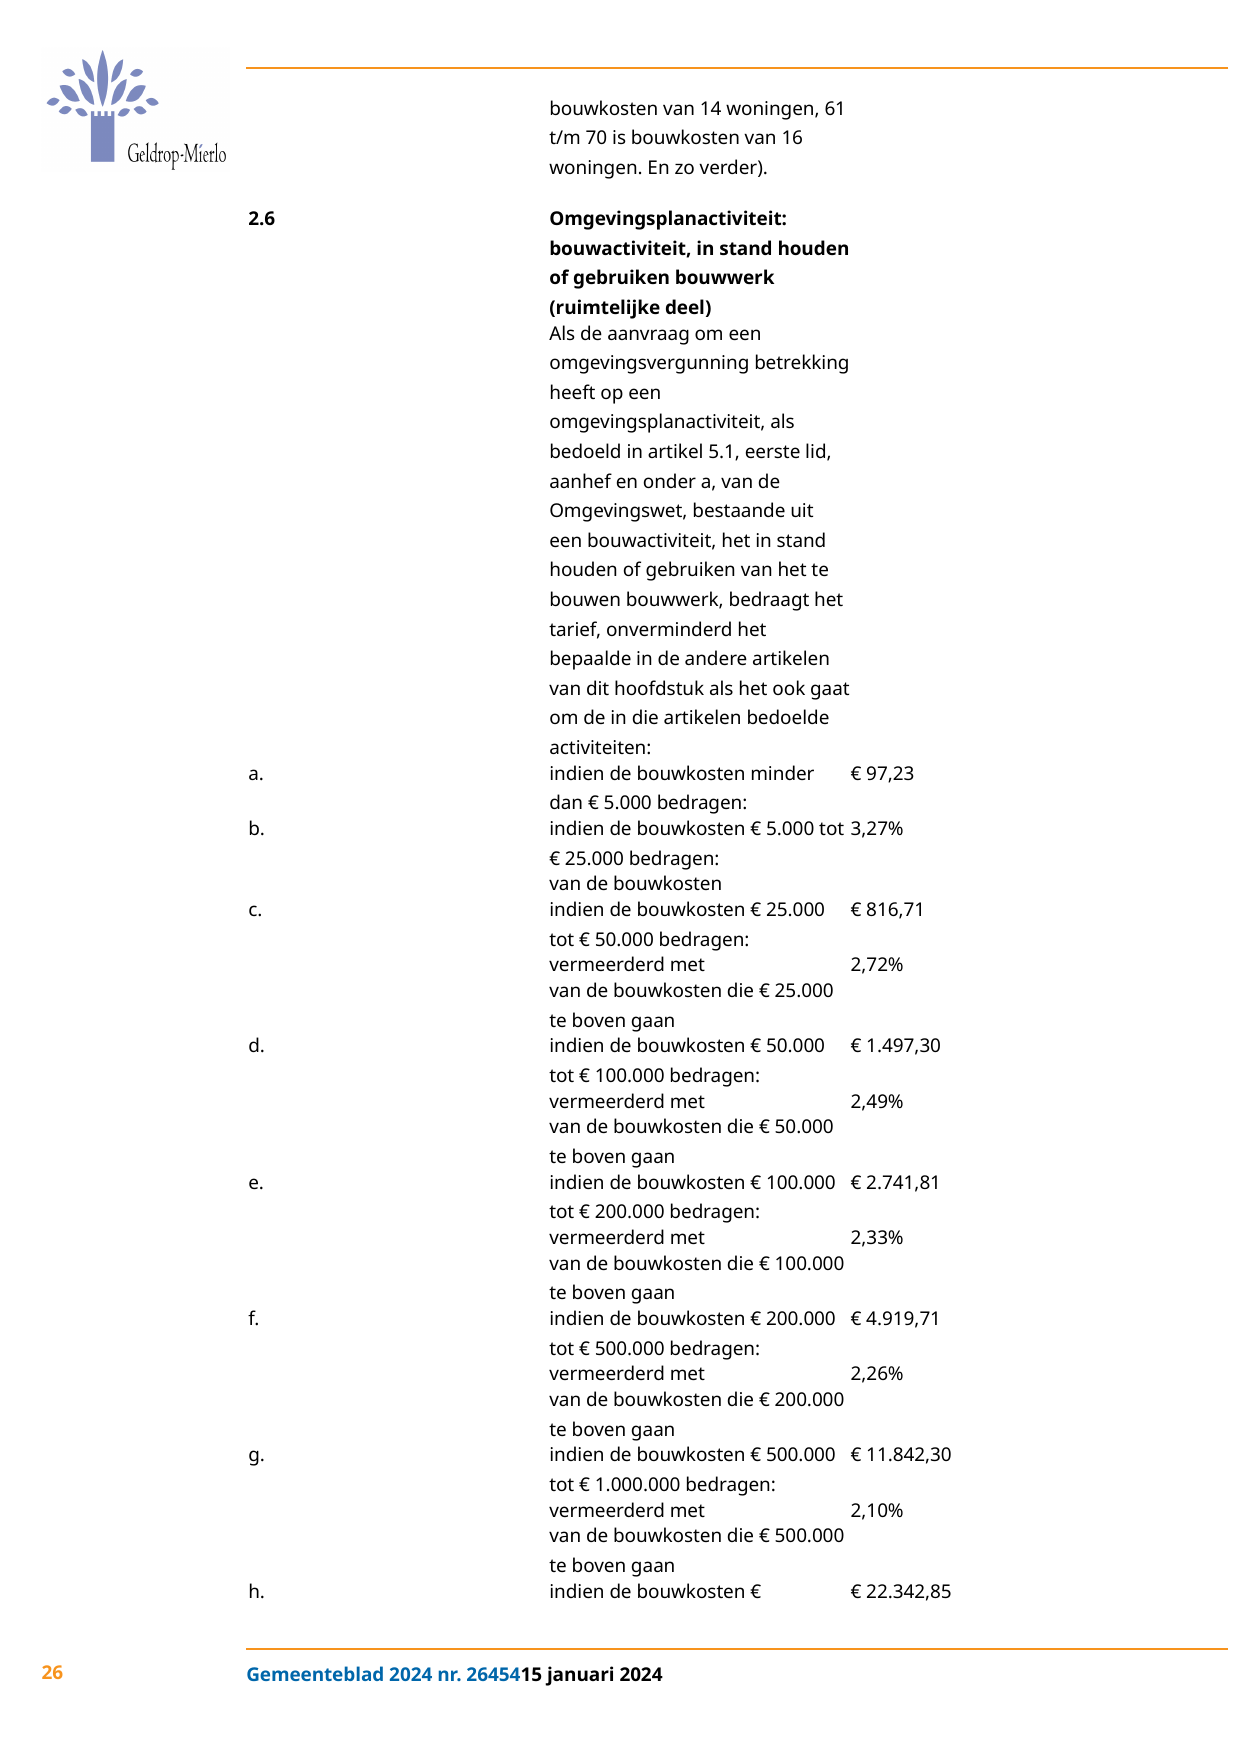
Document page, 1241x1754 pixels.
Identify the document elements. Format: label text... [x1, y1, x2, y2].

table_cell vermeerderd met [549, 1224, 850, 1250]
table_cell 3,27% [850, 815, 1152, 870]
table_cell indien de bouwkosten € [549, 1578, 850, 1604]
table_cell [850, 1523, 1152, 1578]
table_cell indien de bouwkosten € 50.000 tot € 100.000 bedragen: [549, 1033, 850, 1088]
table_cell van de bouwkosten die € 100.000 te boven gaan [549, 1250, 850, 1305]
table_cell vermeerderd met [549, 1361, 850, 1386]
table_cell h. [248, 1578, 549, 1604]
table_cell [850, 870, 1152, 896]
table_cell van de bouwkosten die € 25.000 te boven gaan [549, 977, 850, 1032]
picture [41, 47, 231, 172]
table_cell [248, 320, 549, 760]
table_cell € 4.919,71 [850, 1305, 1152, 1361]
table_cell [850, 1114, 1152, 1169]
table_cell € 22.342,85 [850, 1578, 1152, 1604]
table_cell c. [248, 896, 549, 951]
table_cell [248, 180, 549, 205]
table_cell [850, 1386, 1152, 1442]
table_cell vermeerderd met [549, 1088, 850, 1113]
table_cell g. [248, 1442, 549, 1497]
table_cell indien de bouwkosten minder dan € 5.000 bedragen: [549, 760, 850, 815]
table_cell € 2.741,81 [850, 1169, 1152, 1224]
table_cell indien de bouwkosten € 500.000 tot € 1.000.000 bedragen: [549, 1442, 850, 1497]
table_cell [850, 180, 1152, 205]
table_cell € 97,23 [850, 760, 1152, 815]
table_cell van de bouwkosten die € 200.000 te boven gaan [549, 1386, 850, 1442]
table_cell Omgevingsplanactiviteit: bouwactiviteit, in stand houden of gebruiken bouwwerk (ruimtelijke deel) [549, 205, 850, 320]
table_cell van de bouwkosten die € 50.000 te boven gaan [549, 1114, 850, 1169]
table_cell Als de aanvraag om een omgevingsvergunning betrekking heeft op een omgevingsplanactiviteit, als bedoeld in artikel 5.1, eerste lid, aanhef en onder a, van de Omgevingswet, bestaande uit een bouwactiviteit, het in stand houden of gebruiken van het te bouwen bouwwerk, bedraagt het tarief, onverminderd het bepaalde in de andere artikelen van dit hoofdstuk als het ook gaat om de in die artikelen bedoelde activiteiten: [549, 320, 850, 760]
table_cell e. [248, 1169, 549, 1224]
table_cell € 11.842,30 [850, 1442, 1152, 1497]
table_cell van de bouwkosten die € 500.000 te boven gaan [549, 1523, 850, 1578]
table_cell [248, 951, 549, 977]
table_cell [248, 1114, 549, 1169]
table_cell [850, 977, 1152, 1032]
table_cell 2,10% [850, 1497, 1152, 1523]
table_cell [248, 870, 549, 896]
table_cell [248, 1088, 549, 1113]
table_cell vermeerderd met [549, 1497, 850, 1523]
table_cell [248, 977, 549, 1032]
table_cell 2.6 [248, 205, 549, 320]
table_cell [248, 1497, 549, 1523]
table_cell vermeerderd met [549, 951, 850, 977]
table_cell [248, 1224, 549, 1250]
table_cell van de bouwkosten [549, 870, 850, 896]
table_cell d. [248, 1033, 549, 1088]
table_cell b. [248, 815, 549, 870]
table_cell [850, 320, 1152, 760]
table_cell [248, 1523, 549, 1578]
table_cell indien de bouwkosten € 100.000 tot € 200.000 bedragen: [549, 1169, 850, 1224]
table_cell € 1.497,30 [850, 1033, 1152, 1088]
table_cell [549, 180, 850, 205]
table_cell a. [248, 760, 549, 815]
table_cell indien de bouwkosten € 5.000 tot € 25.000 bedragen: [549, 815, 850, 870]
table_cell [850, 205, 1152, 320]
table_cell [850, 95, 1152, 180]
table_cell [248, 95, 549, 180]
table_cell 2,72% [850, 951, 1152, 977]
table_cell bouwkosten van 14 woningen, 61 t/m 70 is bouwkosten van 16 woningen. En zo verder). [549, 95, 850, 180]
table_cell [248, 1361, 549, 1386]
table_cell 2,26% [850, 1361, 1152, 1386]
table_cell [248, 1250, 549, 1305]
table_cell indien de bouwkosten € 200.000 tot € 500.000 bedragen: [549, 1305, 850, 1361]
table_cell € 816,71 [850, 896, 1152, 951]
table_cell indien de bouwkosten € 25.000 tot € 50.000 bedragen: [549, 896, 850, 951]
table_cell f. [248, 1305, 549, 1361]
table_cell [248, 1386, 549, 1442]
table_cell 2,49% [850, 1088, 1152, 1113]
table_cell [850, 1250, 1152, 1305]
table_cell 2,33% [850, 1224, 1152, 1250]
